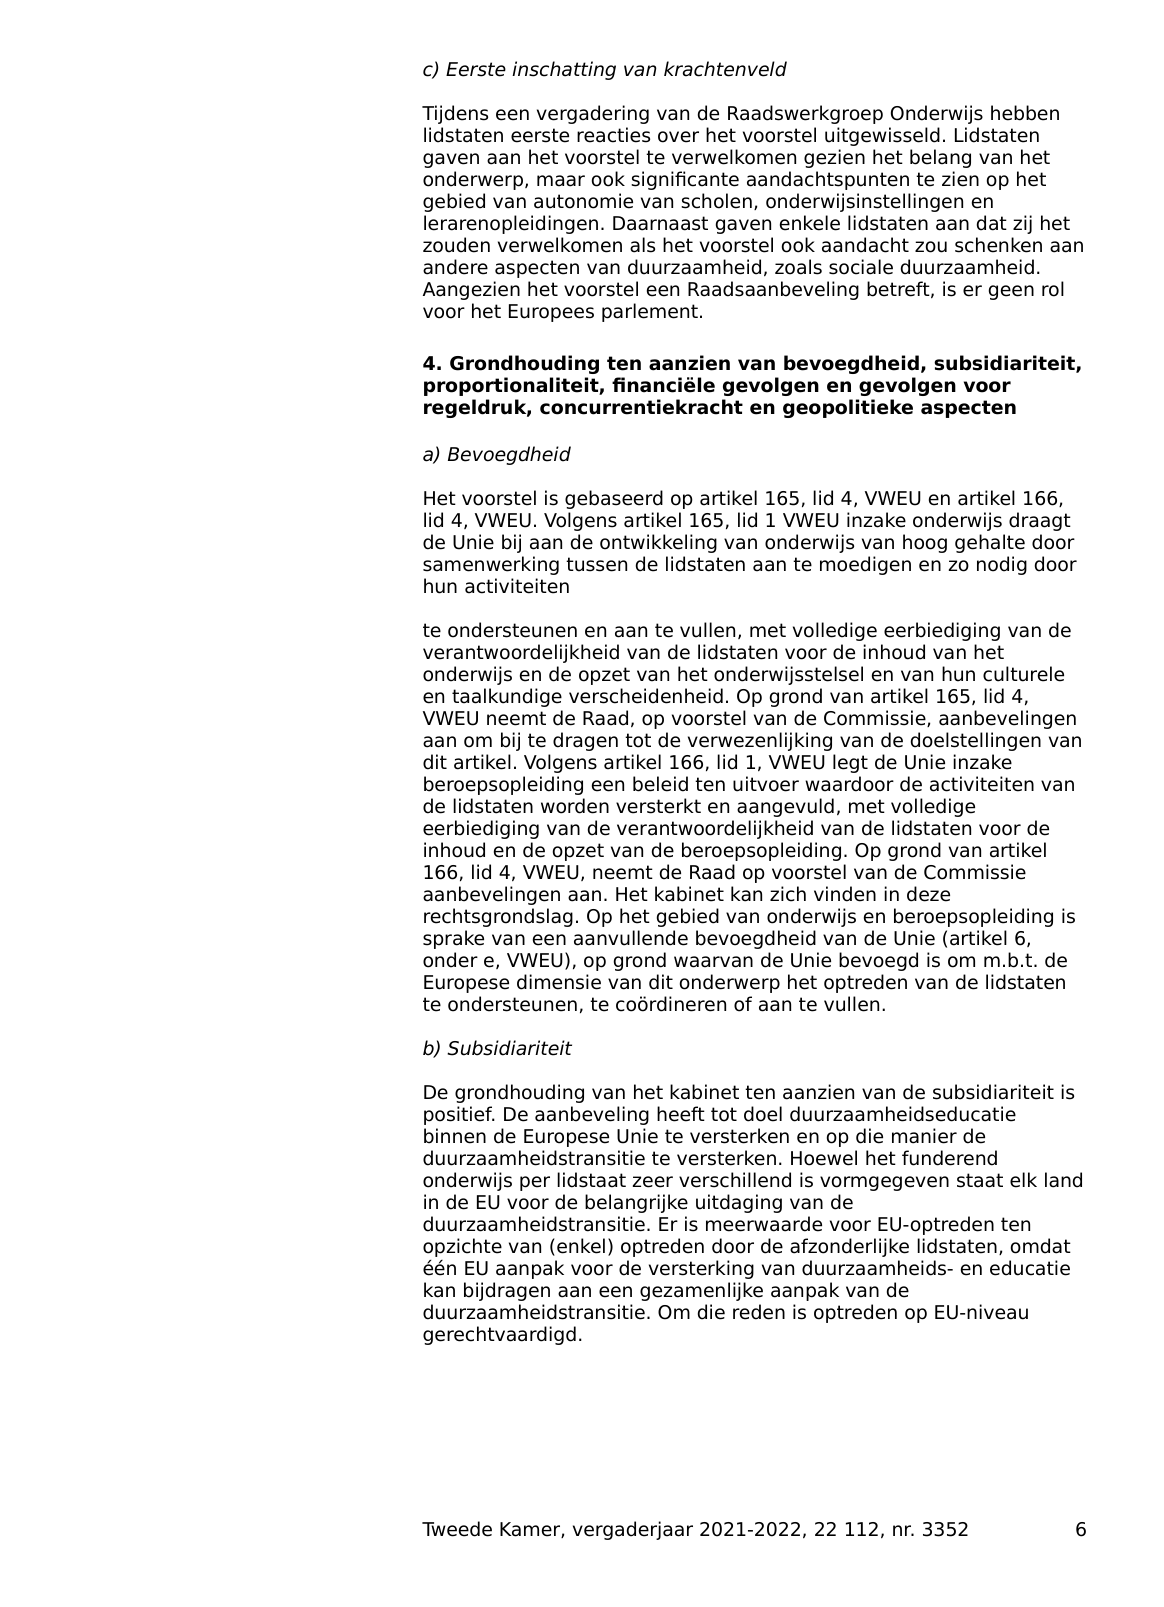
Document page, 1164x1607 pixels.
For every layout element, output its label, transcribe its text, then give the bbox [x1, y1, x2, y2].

text Tijdens een vergadering van de Raadswerkgroep Onderwijs hebben lidstaten eerste reacties over het voorstel uitgewisseld. Lidstaten gaven aan het voorstel te verwelkomen gezien het belang van het onderwerp, maar ook significante aandachtspunten te zien op het gebied van autonomie van scholen, onderwijsinstellingen en lerarenopleidingen. Daarnaast gaven enkele lidstaten aan dat zij het zouden verwelkomen als het voorstel ook aandacht zou schenken aan andere aspecten van duurzaamheid, zoals sociale duurzaamheid. Aangezien het voorstel een Raadsaanbeveling betreft, is er geen rol voor het Europees parlement. [422, 103, 1087, 323]
text De grondhouding van het kabinet ten aanzien van de subsidiariteit is positief. De aanbeveling heeft tot doel duurzaamheidseducatie binnen de Europese Unie te versterken en op die manier de duurzaamheidstransitie te versterken. Hoewel het funderend onderwijs per lidstaat zeer verschillend is vormgegeven staat elk land in de EU voor de belangrijke uitdaging van de duurzaamheidstransitie. Er is meerwaarde voor EU-optreden ten opzichte van (enkel) optreden door de afzonderlijke lidstaten, omdat één EU aanpak voor de versterking van duurzaamheids- en educatie kan bijdragen aan een gezamenlijke aanpak van de duurzaamheidstransitie. Om die reden is optreden op EU-niveau gerechtvaardigd. [422, 1082, 1087, 1346]
subtitle c) Eerste inschatting van krachtenveld [422, 59, 1087, 81]
subtitle 4. Grondhouding ten aanzien van bevoegdheid, subsidiariteit, proportionaliteit, financiële gevolgen en gevolgen voor regeldruk, concurrentiekracht en geopolitieke aspecten [422, 353, 1087, 419]
subtitle b) Subsidiariteit [422, 1038, 1087, 1060]
subtitle a) Bevoegdheid [422, 444, 1087, 466]
text Het voorstel is gebaseerd op artikel 165, lid 4, VWEU en artikel 166, lid 4, VWEU. Volgens artikel 165, lid 1 VWEU inzake onderwijs draagt de Unie bij aan de ontwikkeling van onderwijs van hoog gehalte door samenwerking tussen de lidstaten aan te moedigen en zo nodig door hun activiteiten [422, 488, 1087, 598]
text te ondersteunen en aan te vullen, met volledige eerbiediging van de verantwoordelijkheid van de lidstaten voor de inhoud van het onderwijs en de opzet van het onderwijsstelsel en van hun culturele en taalkundige verscheidenheid. Op grond van artikel 165, lid 4, VWEU neemt de Raad, op voorstel van de Commissie, aanbevelingen aan om bij te dragen tot de verwezenlijking van de doelstellingen van dit artikel. Volgens artikel 166, lid 1, VWEU legt de Unie inzake beroepsopleiding een beleid ten uitvoer waardoor de activiteiten van de lidstaten worden versterkt en aangevuld, met volledige eerbiediging van de verantwoordelijkheid van de lidstaten voor de inhoud en de opzet van de beroepsopleiding. Op grond van artikel 166, lid 4, VWEU, neemt de Raad op voorstel van de Commissie aanbevelingen aan. Het kabinet kan zich vinden in deze rechtsgrondslag. Op het gebied van onderwijs en beroepsopleiding is sprake van een aanvullende bevoegdheid van de Unie (artikel 6, onder e, VWEU), op grond waarvan de Unie bevoegd is om m.b.t. de Europese dimensie van dit onderwerp het optreden van de lidstaten te ondersteunen, te coördineren of aan te vullen. [422, 620, 1087, 1016]
